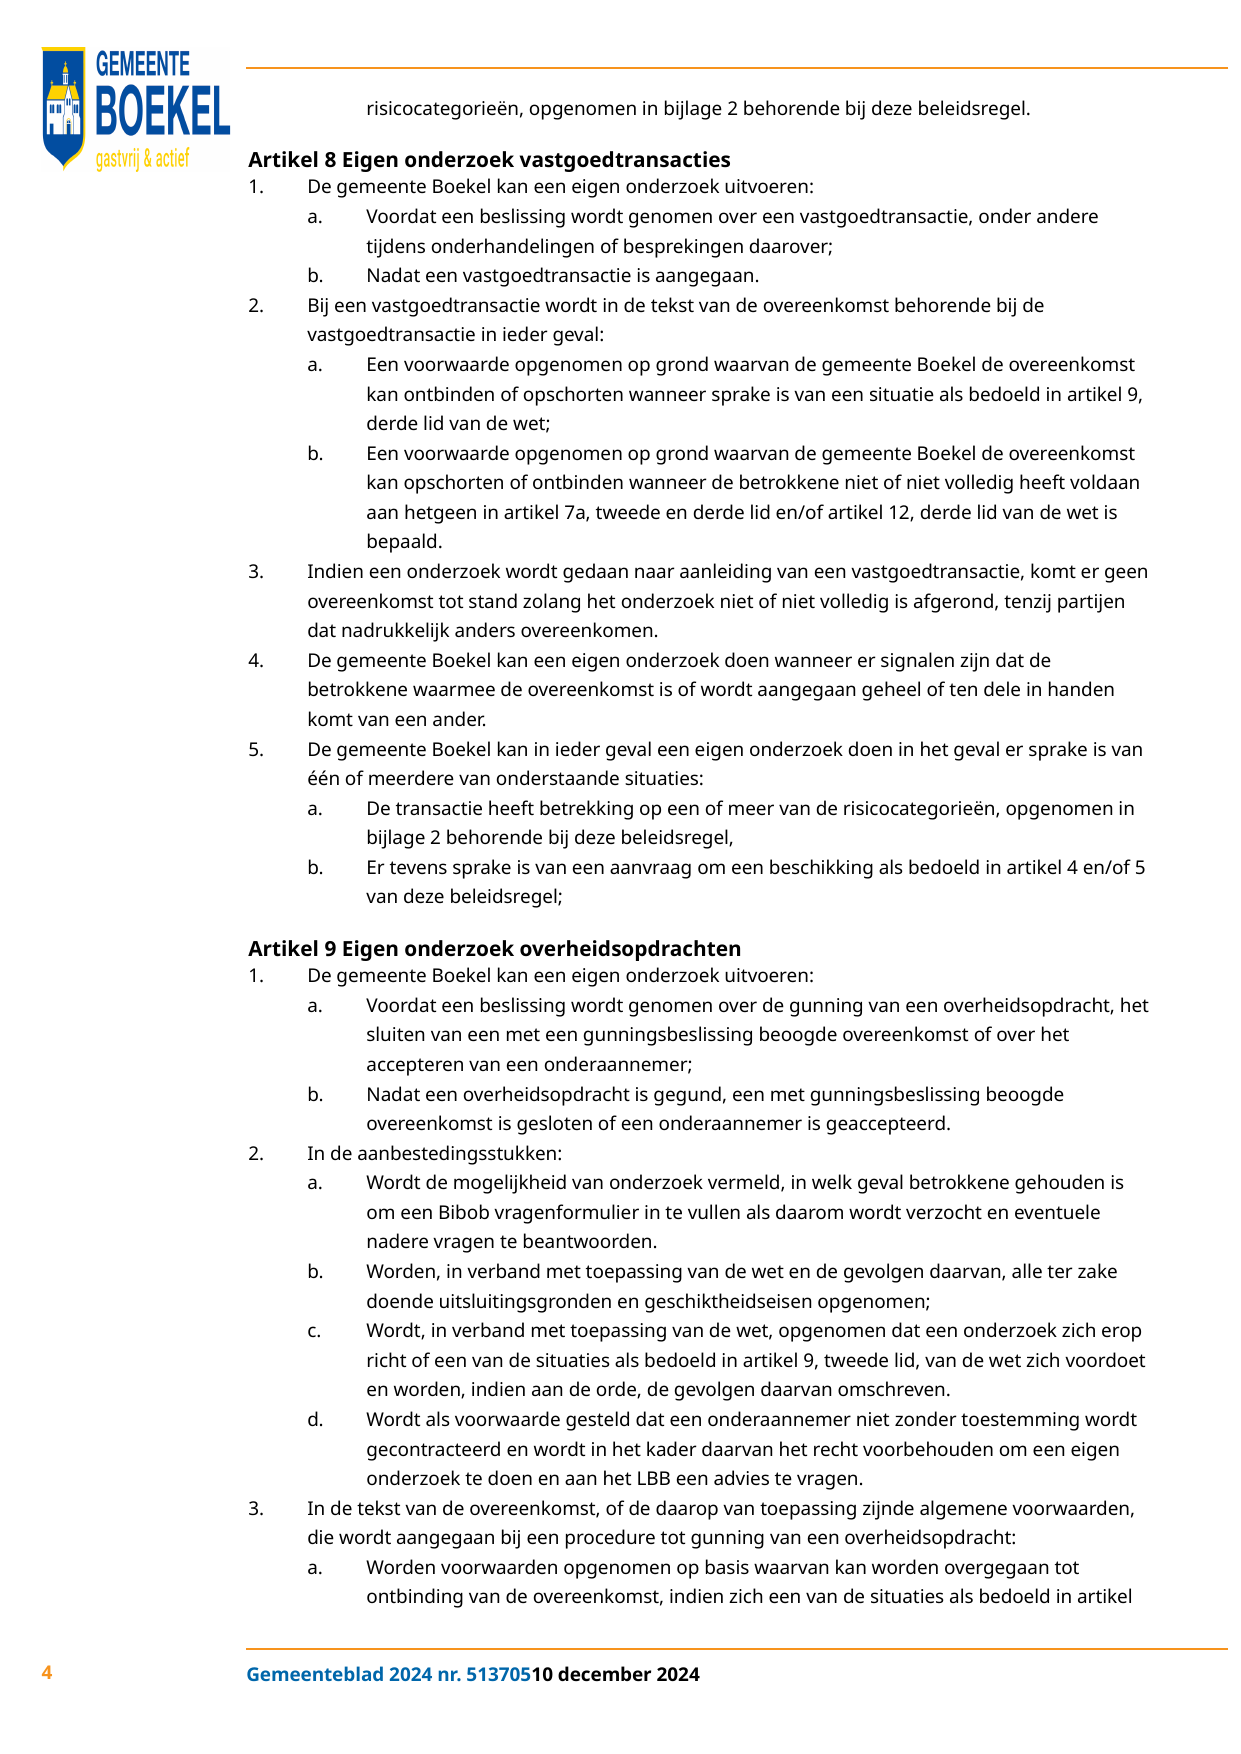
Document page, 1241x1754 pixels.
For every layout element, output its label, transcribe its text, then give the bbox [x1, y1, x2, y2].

list De gemeente Boekel kan een eigen onderzoek uitvoeren: [248, 174, 1152, 199]
list De transactie heeft betrekking op een of meer van de risicocategorieën, opgenomen in bijlage 2 behorende bij deze beleidsregel, [307, 795, 1152, 850]
list De gemeente Boekel kan een eigen onderzoek uitvoeren: [248, 962, 1152, 988]
list De gemeente Boekel kan in ieder geval een eigen onderzoek doen in het geval er sprake is van één of meerdere van onderstaande situaties: [248, 736, 1152, 791]
list Een voorwaarde opgenomen op grond waarvan de gemeente Boekel de overeenkomst kan opschorten of ontbinden wanneer de betrokkene niet of niet volledig heeft voldaan aan hetgeen in artikel 7a, tweede en derde lid en/of artikel 12, derde lid van de wet is bepaald. [307, 440, 1152, 554]
text Artikel 9 Eigen onderzoek overheidsopdrachten [248, 934, 1152, 962]
text Artikel 8 Eigen onderzoek vastgoedtransacties [248, 145, 1152, 174]
list Worden, in verband met toepassing van de wet en de gevolgen daarvan, alle ter zake doende uitsluitingsgronden en geschiktheidseisen opgenomen; [307, 1258, 1152, 1314]
list Bij een vastgoedtransactie wordt in de tekst van de overeenkomst behorende bij de vastgoedtransactie in ieder geval: [248, 292, 1152, 347]
list Er tevens sprake is van een aanvraag om een beschikking als bedoeld in artikel 4 en/of 5 van deze beleidsregel; [307, 854, 1152, 909]
list Nadat een overheidsopdracht is gegund, een met gunningsbeslissing beoogde overeenkomst is gesloten of een onderaannemer is geaccepteerd. [307, 1081, 1152, 1136]
list Indien een onderzoek wordt gedaan naar aanleiding van een vastgoedtransactie, komt er geen overeenkomst tot stand zolang het onderzoek niet of niet volledig is afgerond, tenzij partijen dat nadrukkelijk anders overeenkomen. [248, 558, 1152, 643]
list De gemeente Boekel kan een eigen onderzoek doen wanneer er signalen zijn dat de betrokkene waarmee de overeenkomst is of wordt aangegaan geheel of ten dele in handen komt van een ander. [248, 647, 1152, 732]
list In de tekst van de overeenkomst, of de daarop van toepassing zijnde algemene voorwaarden, die wordt aangegaan bij een procedure tot gunning van een overheidsopdracht: [248, 1495, 1152, 1550]
list Een voorwaarde opgenomen op grond waarvan de gemeente Boekel de overeenkomst kan ontbinden of opschorten wanneer sprake is van een situatie als bedoeld in artikel 9, derde lid van de wet; [307, 351, 1152, 436]
list risicocategorieën, opgenomen in bijlage 2 behorende bij deze beleidsregel. [307, 95, 1152, 121]
list Worden voorwaarden opgenomen op basis waarvan kan worden overgegaan tot ontbinding van de overeenkomst, indien zich een van de situaties als bedoeld in artikel [307, 1554, 1152, 1609]
list In de aanbestedingsstukken: [248, 1140, 1152, 1166]
picture [41, 47, 231, 172]
list Voordat een beslissing wordt genomen over de gunning van een overheidsopdracht, het sluiten van een met een gunningsbeslissing beoogde overeenkomst of over het accepteren van een onderaannemer; [307, 992, 1152, 1077]
list Wordt de mogelijkheid van onderzoek vermeld, in welk geval betrokkene gehouden is om een Bibob vragenformulier in te vullen als daarom wordt verzocht en eventuele nadere vragen te beantwoorden. [307, 1169, 1152, 1254]
list Nadat een vastgoedtransactie is aangegaan. [307, 262, 1152, 288]
list Voordat een beslissing wordt genomen over een vastgoedtransactie, onder andere tijdens onderhandelingen of besprekingen daarover; [307, 203, 1152, 258]
list Wordt als voorwaarde gesteld dat een onderaannemer niet zonder toestemming wordt gecontracteerd en wordt in het kader daarvan het recht voorbehouden om een eigen onderzoek te doen en aan het LBB een advies te vragen. [307, 1406, 1152, 1491]
list Wordt, in verband met toepassing van de wet, opgenomen dat een onderzoek zich erop richt of een van de situaties als bedoeld in artikel 9, tweede lid, van de wet zich voordoet en worden, indien aan de orde, de gevolgen daarvan omschreven. [307, 1317, 1152, 1402]
